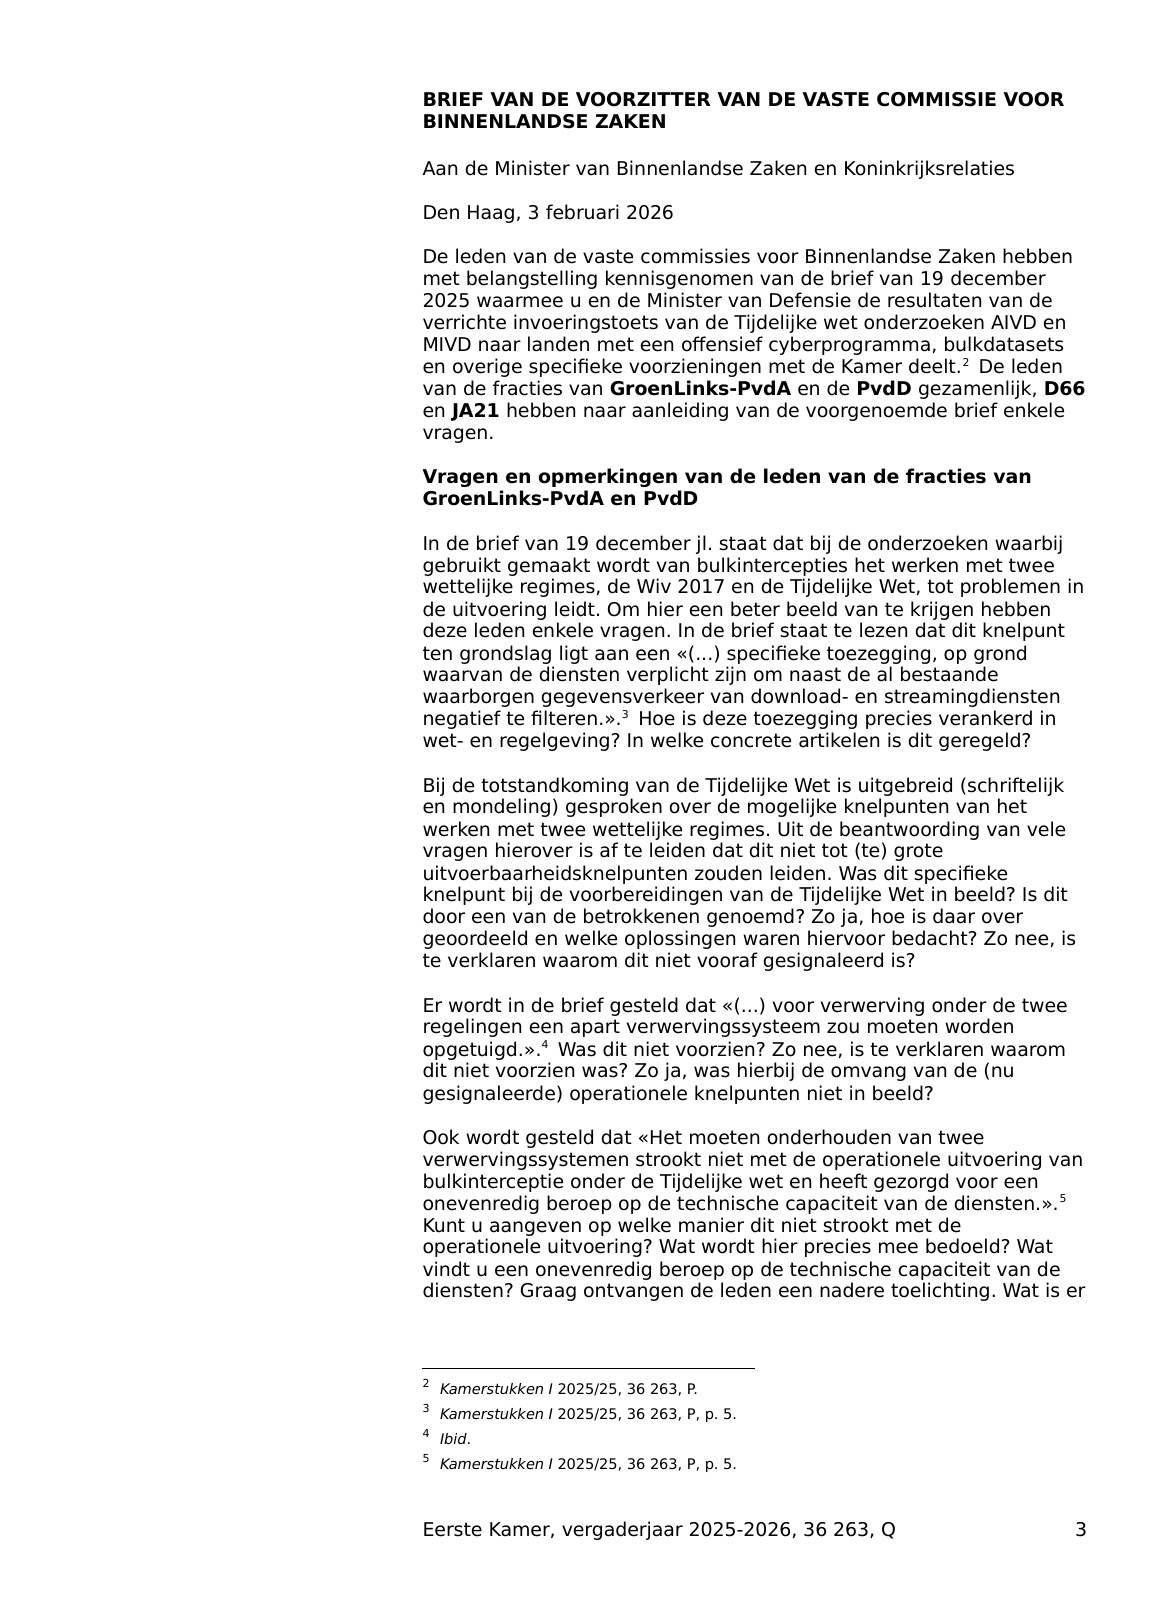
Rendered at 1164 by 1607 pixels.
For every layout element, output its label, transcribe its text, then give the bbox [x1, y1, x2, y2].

text Er wordt in de brief gesteld dat «(...) voor verwerving onder de twee regelingen een apart verwervingssysteem zou moeten worden opgetuigd.». Was dit niet voorzien? Zo nee, is te verklaren waarom dit niet voorzien was? Zo ja, was hierbij de omvang van de (nu gesignaleerde) operationele knelpunten niet in beeld? [422, 994, 1087, 1104]
text Kamerstukken I 2025/25, 36 263, P, p. 5. [422, 1402, 1087, 1424]
text Kamerstukken I 2025/25, 36 263, P. [422, 1377, 1087, 1399]
text In de brief van 19 december jl. staat dat bij de onderzoeken waarbij gebruikt gemaakt wordt van bulkintercepties het werken met twee wettelijke regimes, de Wiv 2017 en de Tijdelijke Wet, tot problemen in de uitvoering leidt. Om hier een beter beeld van te krijgen hebben deze leden enkele vragen. In de brief staat te lezen dat dit knelpunt ten grondslag ligt aan een «(...) specifieke toezegging, op grond waarvan de diensten verplicht zijn om naast de al bestaande waarborgen gegevensverkeer van download- en streamingdiensten negatief te filteren.». Hoe is deze toezegging precies verankerd in wet- en regelgeving? In welke concrete artikelen is dit geregeld? [422, 532, 1087, 752]
subtitle Vragen en opmerkingen van de leden van de fracties van GroenLinks-PvdA en PvdD [422, 466, 1087, 510]
text Ibid. [422, 1427, 1087, 1449]
text Kamerstukken I 2025/25, 36 263, P, p. 5. [422, 1452, 1087, 1474]
text Ook wordt gesteld dat «Het moeten onderhouden van twee verwervingssystemen strookt niet met de operationele uitvoering van bulkinterceptie onder de Tijdelijke wet en heeft gezorgd voor een onevenredig beroep op de technische capaciteit van de diensten.». Kunt u aangeven op welke manier dit niet strookt met de operationele uitvoering? Wat wordt hier precies mee bedoeld? Wat vindt u een onevenredig beroep op de technische capaciteit van de diensten? Graag ontvangen de leden een nadere toelichting. Wat is er [422, 1127, 1087, 1302]
text Den Haag, 3 februari 2026 [422, 202, 1087, 224]
text Bij de totstandkoming van de Tijdelijke Wet is uitgebreid (schriftelijk en mondeling) gesproken over de mogelijke knelpunten van het werken met twee wettelijke regimes. Uit de beantwoording van vele vragen hierover is af te leiden dat dit niet tot (te) grote uitvoerbaarheidsknelpunten zouden leiden. Was dit specifieke knelpunt bij de voorbereidingen van de Tijdelijke Wet in beeld? Is dit door een van de betrokkenen genoemd? Zo ja, hoe is daar over geoordeeld en welke oplossingen waren hiervoor bedacht? Zo nee, is te verklaren waarom dit niet vooraf gesignaleerd is? [422, 774, 1087, 972]
subtitle BRIEF VAN DE VOORZITTER VAN DE VASTE COMMISSIE VOOR BINNENLANDSE ZAKEN [422, 89, 1087, 133]
text Aan de Minister van Binnenlandse Zaken en Koninkrijksrelaties [422, 158, 1087, 180]
text De leden van de vaste commissies voor Binnenlandse Zaken hebben met belangstelling kennisgenomen van de brief van 19 december 2025 waarmee u en de Minister van Defensie de resultaten van de verrichte invoeringstoets van de Tijdelijke wet onderzoeken AIVD en MIVD naar landen met een offensief cyberprogramma, bulkdatasets en overige specifieke voorzieningen met de Kamer deelt. De leden van de fracties van GroenLinks-PvdA en de PvdD gezamenlijk, D66 en JA21 hebben naar aanleiding van de voorgenoemde brief enkele vragen. [422, 246, 1087, 444]
